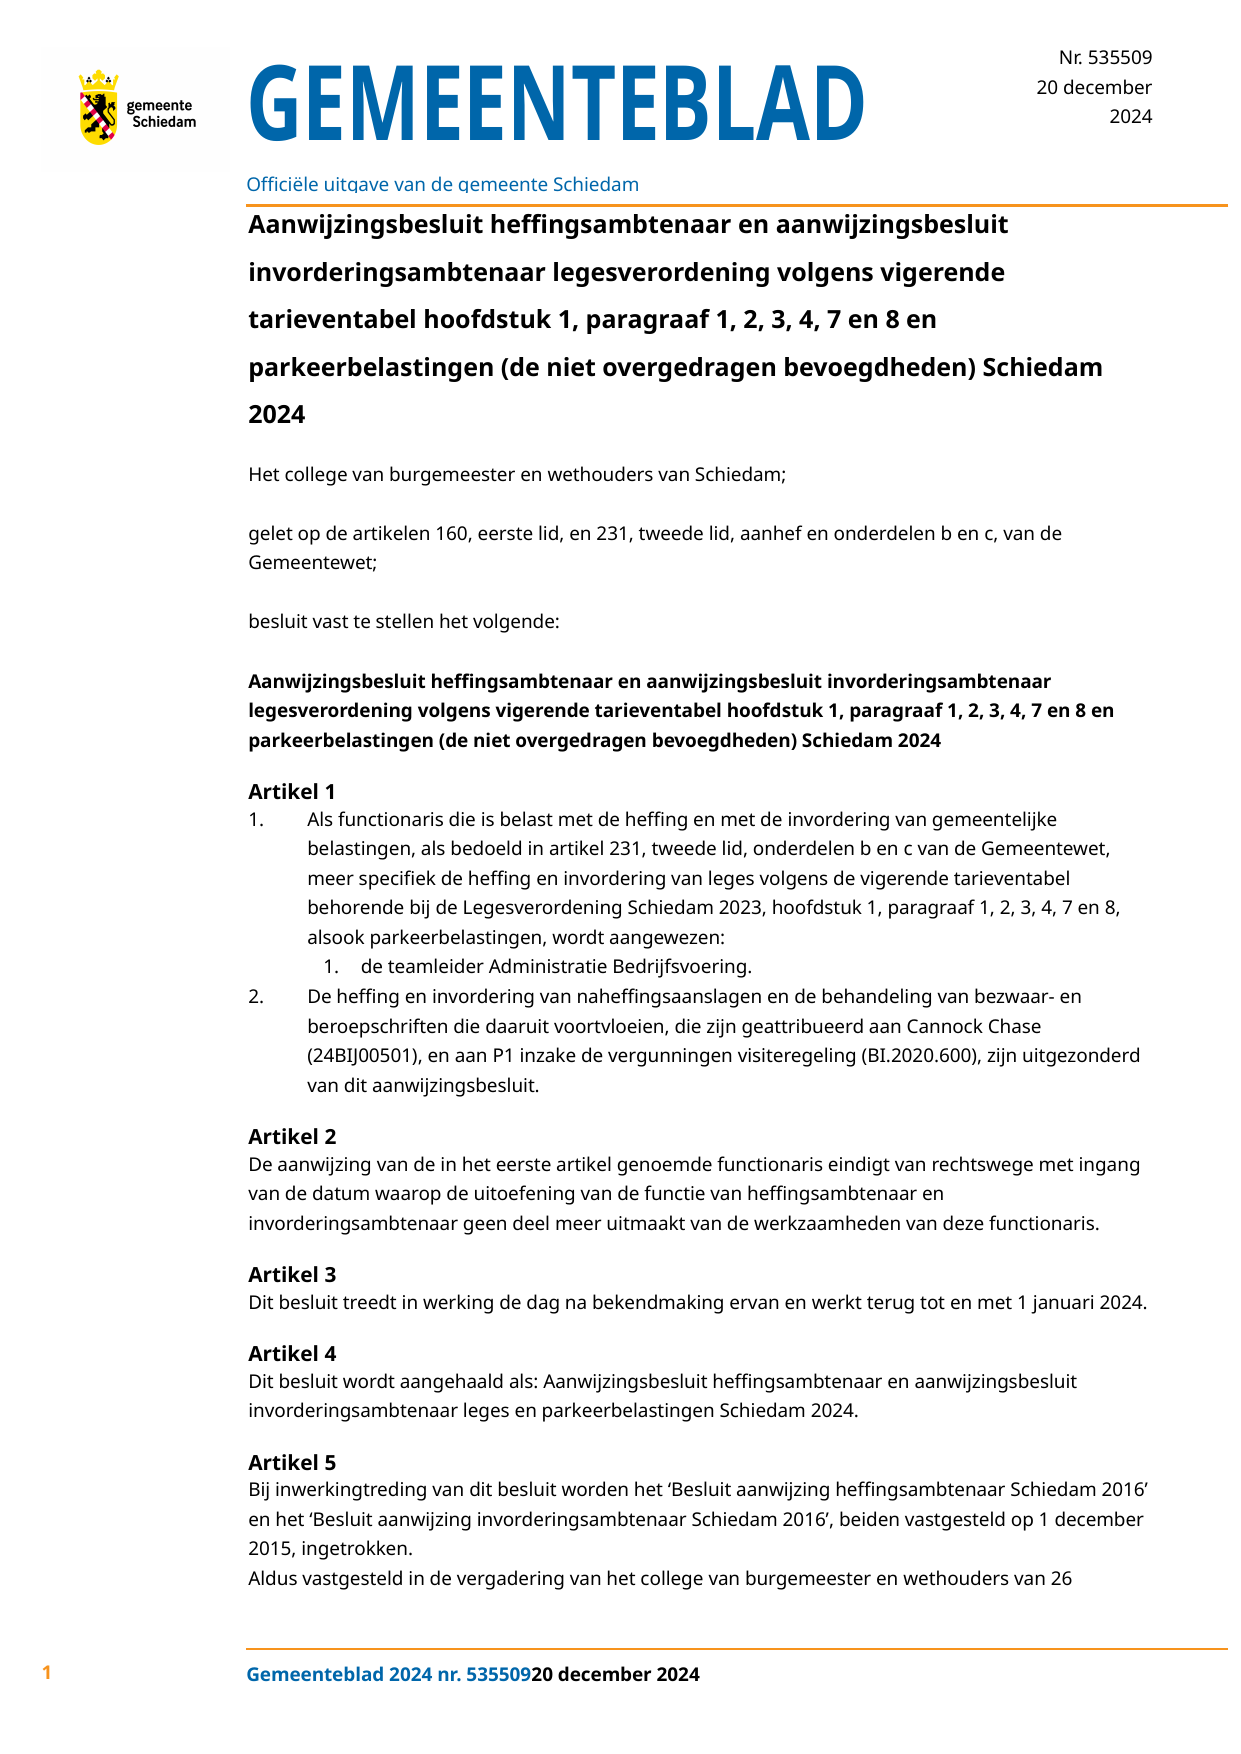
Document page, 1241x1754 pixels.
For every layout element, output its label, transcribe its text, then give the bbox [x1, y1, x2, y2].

text gelet op de artikelen 160, eerste lid, en 231, tweede lid, aanhef en onderdelen b en c, van de Gemeentewet; [248, 520, 1152, 575]
text Het college van burgemeester en wethouders van Schiedam; [248, 461, 1152, 486]
list de teamleider Administratie Bedrijfsvoering. [323, 954, 1152, 979]
picture [41, 47, 231, 172]
text Aanwijzingsbesluit heffingsambtenaar en aanwijzingsbesluit invorderingsambtenaar legesverordening volgens vigerende tarieventabel hoofdstuk 1, paragraaf 1, 2, 3, 4, 7 en 8 en parkeerbelastingen (de niet overgedragen bevoegdheden) Schiedam 2024 [248, 668, 1152, 753]
text Artikel 2 [248, 1122, 1152, 1151]
text Artikel 4 [248, 1339, 1152, 1368]
text Artikel 1 [248, 777, 1152, 806]
text Aanwijzingsbesluit heffingsambtenaar en aanwijzingsbesluit invorderingsambtenaar legesverordening volgens vigerende tarieventabel hoofdstuk 1, paragraaf 1, 2, 3, 4, 7 en 8 en parkeerbelastingen (de niet overgedragen bevoegdheden) Schiedam 2024 [248, 207, 1152, 431]
text Artikel 3 [248, 1261, 1152, 1289]
text Bij inwerkingtreding van dit besluit worden het ‘Besluit aanwijzing heffingsambtenaar Schiedam 2016’ en het ‘Besluit aanwijzing invorderingsambtenaar Schiedam 2016’, beiden vastgesteld op 1 december 2015, ingetrokken. [248, 1476, 1152, 1561]
text De aanwijzing van de in het eerste artikel genoemde functionaris eindigt van rechtswege met ingang van de datum waarop de uitoefening van de functie van heffingsambtenaar en invorderingsambtenaar geen deel meer uitmaakt van de werkzaamheden van deze functionaris. [248, 1151, 1152, 1236]
list Als functionaris die is belast met de heffing en met de invordering van gemeentelijke belastingen, als bedoeld in artikel 231, tweede lid, onderdelen b en c van de Gemeentewet, meer specifiek de heffing en invordering van leges volgens de vigerende tarieventabel behorende bij de Legesverordening Schiedam 2023, hoofdstuk 1, paragraaf 1, 2, 3, 4, 7 en 8, alsook parkeerbelastingen, wordt aangewezen: [248, 806, 1152, 950]
text Aldus vastgesteld in de vergadering van het college van burgemeester en wethouders van 26 [248, 1565, 1152, 1591]
text besluit vast te stellen het volgende: [248, 609, 1152, 634]
text Artikel 5 [248, 1448, 1152, 1476]
text Dit besluit wordt aangehaald als: Aanwijzingsbesluit heffingsambtenaar en aanwijzingsbesluit invorderingsambtenaar leges en parkeerbelastingen Schiedam 2024. [248, 1368, 1152, 1423]
list De heffing en invordering van naheffingsaanslagen en de behandeling van bezwaar- en beroepschriften die daaruit voortvloeien, die zijn geattribueerd aan Cannock Chase (24BIJ00501), en aan P1 inzake de vergunningen visiteregeling (BI.2020.600), zijn uitgezonderd van dit aanwijzingsbesluit. [248, 983, 1152, 1098]
text Dit besluit treedt in werking de dag na bekendmaking ervan en werkt terug tot en met 1 januari 2024. [248, 1289, 1152, 1315]
